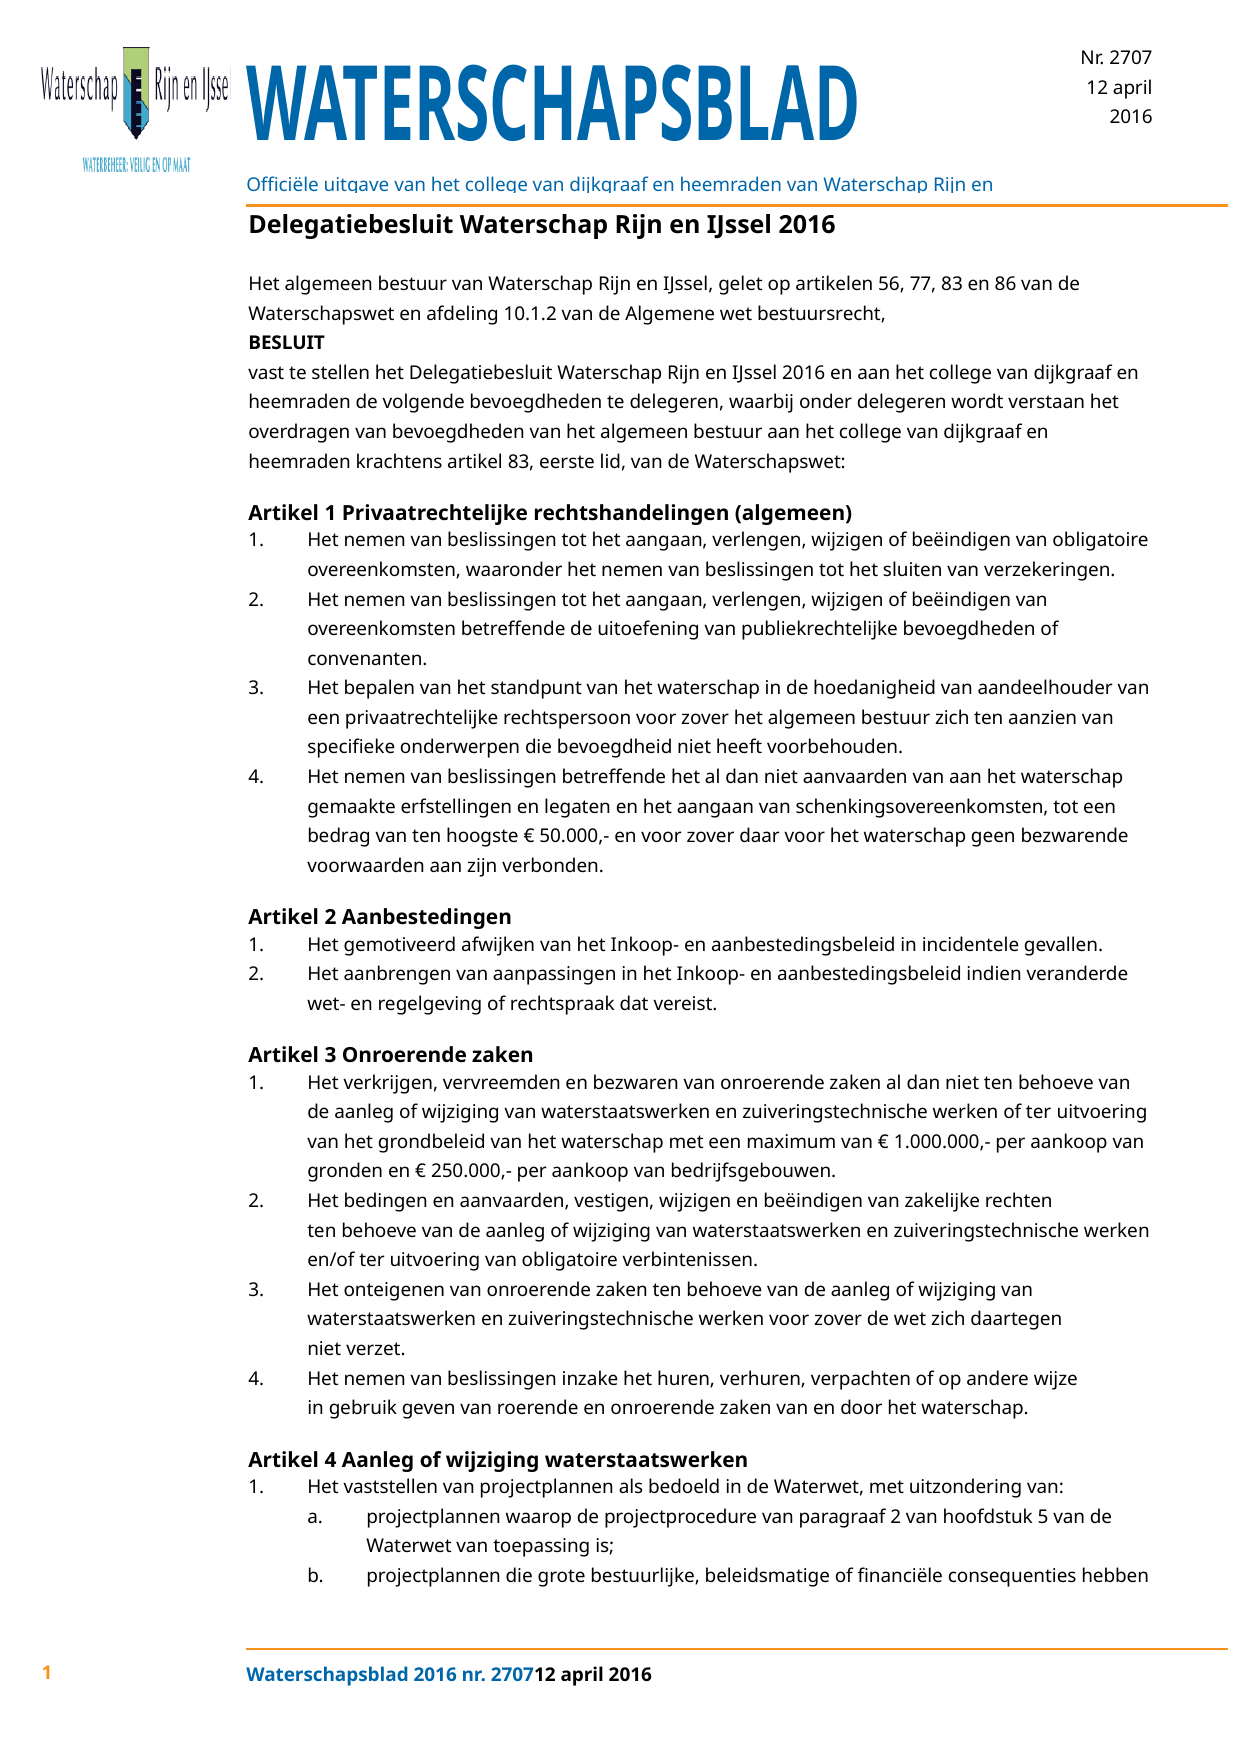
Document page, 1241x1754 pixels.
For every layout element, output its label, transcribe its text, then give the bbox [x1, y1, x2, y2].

text Artikel 1 Privaatrechtelijke rechtshandelingen (algemeen) [248, 498, 1152, 527]
text Artikel 3 Onroerende zaken [248, 1041, 1152, 1069]
list Het nemen van beslissingen betreffende het al dan niet aanvaarden van aan het waterschap gemaakte erfstellingen en legaten en het aangaan van schenkingsovereenkomsten, tot een bedrag van ten hoogste € 50.000,- en voor zover daar voor het waterschap geen bezwarende voorwaarden aan zijn verbonden. [248, 763, 1152, 878]
text Artikel 4 Aanleg of wijziging waterstaatswerken [248, 1445, 1152, 1473]
text Delegatiebesluit Waterschap Rijn en IJssel 2016 [248, 207, 1152, 241]
picture [41, 47, 231, 172]
list Het verkrijgen, vervreemden en bezwaren van onroerende zaken al dan niet ten behoeve van de aanleg of wijziging van waterstaatswerken en zuiveringstechnische werken of ter uitvoering van het grondbeleid van het waterschap met een maximum van € 1.000.000,- per aankoop van gronden en € 250.000,- per aankoop van bedrijfsgebouwen. [248, 1069, 1152, 1183]
text BESLUIT [248, 329, 1152, 355]
list projectplannen waarop de projectprocedure van paragraaf 2 van hoofdstuk 5 van de Waterwet van toepassing is; [307, 1503, 1152, 1558]
list Het bedingen en aanvaarden, vestigen, wijzigen en beëindigen van zakelijke rechten ten behoeve van de aanleg of wijziging van waterstaatswerken en zuiveringstechnische werken en/of ter uitvoering van obligatoire verbintenissen. [248, 1187, 1152, 1272]
list Het bepalen van het standpunt van het waterschap in de hoedanigheid van aandeelhouder van een privaatrechtelijke rechtspersoon voor zover het algemeen bestuur zich ten aanzien van specifieke onderwerpen die bevoegdheid niet heeft voorbehouden. [248, 674, 1152, 759]
text vast te stellen het Delegatiebesluit Waterschap Rijn en IJssel 2016 en aan het college van dijkgraaf en heemraden de volgende bevoegdheden te delegeren, waarbij onder delegeren wordt verstaan het overdragen van bevoegdheden van het algemeen bestuur aan het college van dijkgraaf en heemraden krachtens artikel 83, eerste lid, van de Waterschapswet: [248, 359, 1152, 473]
list Het nemen van beslissingen tot het aangaan, verlengen, wijzigen of beëindigen van overeenkomsten betreffende de uitoefening van publiekrechtelijke bevoegdheden of convenanten. [248, 586, 1152, 671]
list Het nemen van beslissingen inzake het huren, verhuren, verpachten of op andere wijze in gebruik geven van roerende en onroerende zaken van en door het waterschap. [248, 1365, 1152, 1420]
text Artikel 2 Aanbestedingen [248, 902, 1152, 931]
list projectplannen die grote bestuurlijke, beleidsmatige of financiële consequenties hebben [307, 1562, 1152, 1588]
list Het nemen van beslissingen tot het aangaan, verlengen, wijzigen of beëindigen van obligatoire overeenkomsten, waaronder het nemen van beslissingen tot het sluiten van verzekeringen. [248, 527, 1152, 582]
list Het onteigenen van onroerende zaken ten behoeve van de aanleg of wijziging van waterstaatswerken en zuiveringstechnische werken voor zover de wet zich daartegen niet verzet. [248, 1276, 1152, 1361]
list Het aanbrengen van aanpassingen in het Inkoop- en aanbestedingsbeleid indien veranderde wet- en regelgeving of rechtspraak dat vereist. [248, 961, 1152, 1016]
list Het vaststellen van projectplannen als bedoeld in de Waterwet, met uitzondering van: [248, 1473, 1152, 1499]
text Het algemeen bestuur van Waterschap Rijn en IJssel, gelet op artikelen 56, 77, 83 en 86 van de Waterschapswet en afdeling 10.1.2 van de Algemene wet bestuursrecht, [248, 270, 1152, 326]
list Het gemotiveerd afwijken van het Inkoop- en aanbestedingsbeleid in incidentele gevallen. [248, 931, 1152, 957]
